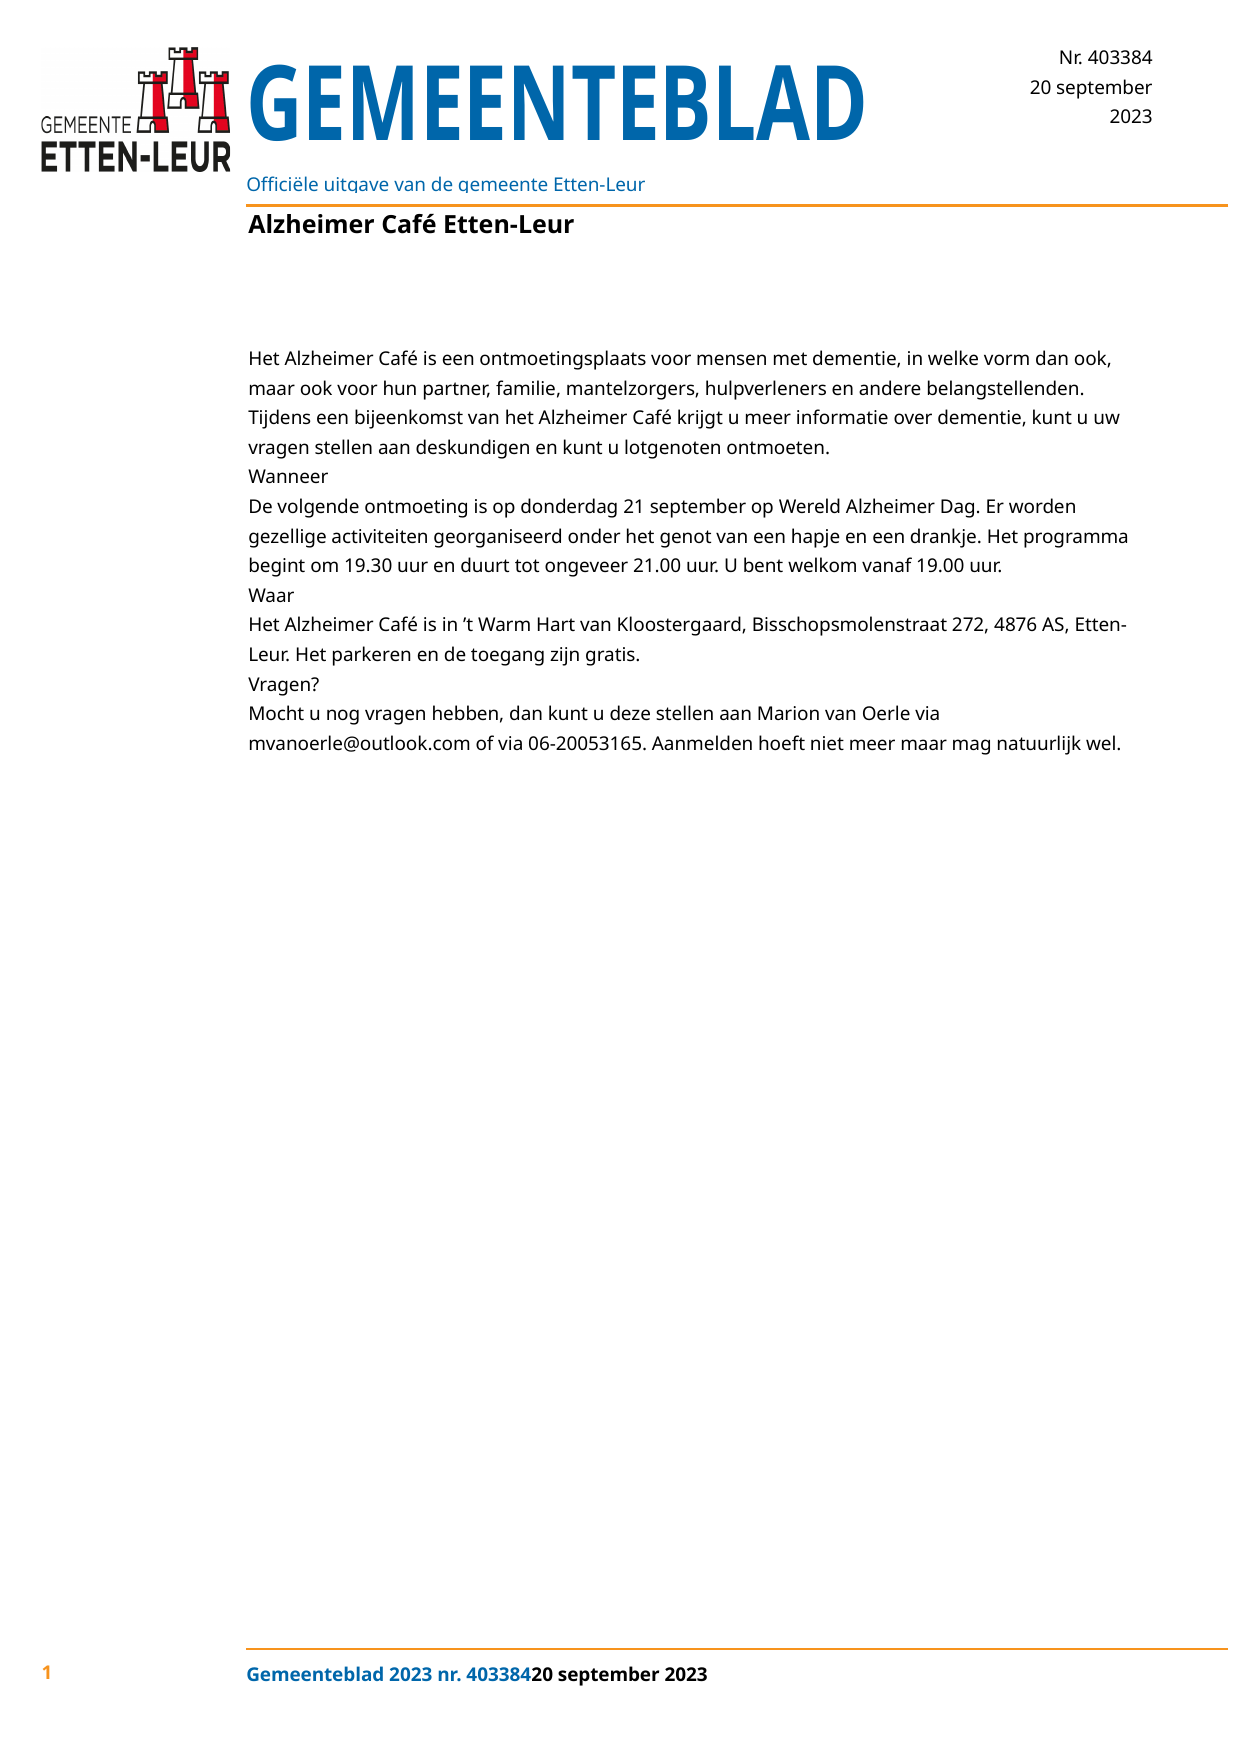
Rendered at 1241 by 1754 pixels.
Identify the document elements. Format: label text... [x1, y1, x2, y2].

picture [41, 47, 231, 172]
text Alzheimer Café Etten-Leur [248, 207, 1152, 241]
text Mocht u nog vragen hebben, dan kunt u deze stellen aan Marion van Oerle via mvanoerle@outlook.com of via 06-20053165. Aanmelden hoeft niet meer maar mag natuurlijk wel. [248, 700, 1152, 756]
text Het Alzheimer Café is een ontmoetingsplaats voor mensen met dementie, in welke vorm dan ook, maar ook voor hun partner, familie, mantelzorgers, hulpverleners en andere belangstellenden. Tijdens een bijeenkomst van het Alzheimer Café krijgt u meer informatie over dementie, kunt u uw vragen stellen aan deskundigen en kunt u lotgenoten ontmoeten. [248, 345, 1152, 460]
text Wanneer [248, 464, 1152, 489]
text Waar [248, 582, 1152, 608]
text Vragen? [248, 671, 1152, 696]
text De volgende ontmoeting is op donderdag 21 september op Wereld Alzheimer Dag. Er worden gezellige activiteiten georganiseerd onder het genot van een hapje en een drankje. Het programma begint om 19.30 uur en duurt tot ongeveer 21.00 uur. U bent welkom vanaf 19.00 uur. [248, 493, 1152, 578]
text Het Alzheimer Café is in ’t Warm Hart van Kloostergaard, Bisschopsmolenstraat 272, 4876 AS, Etten-Leur. Het parkeren en de toegang zijn gratis. [248, 612, 1152, 667]
